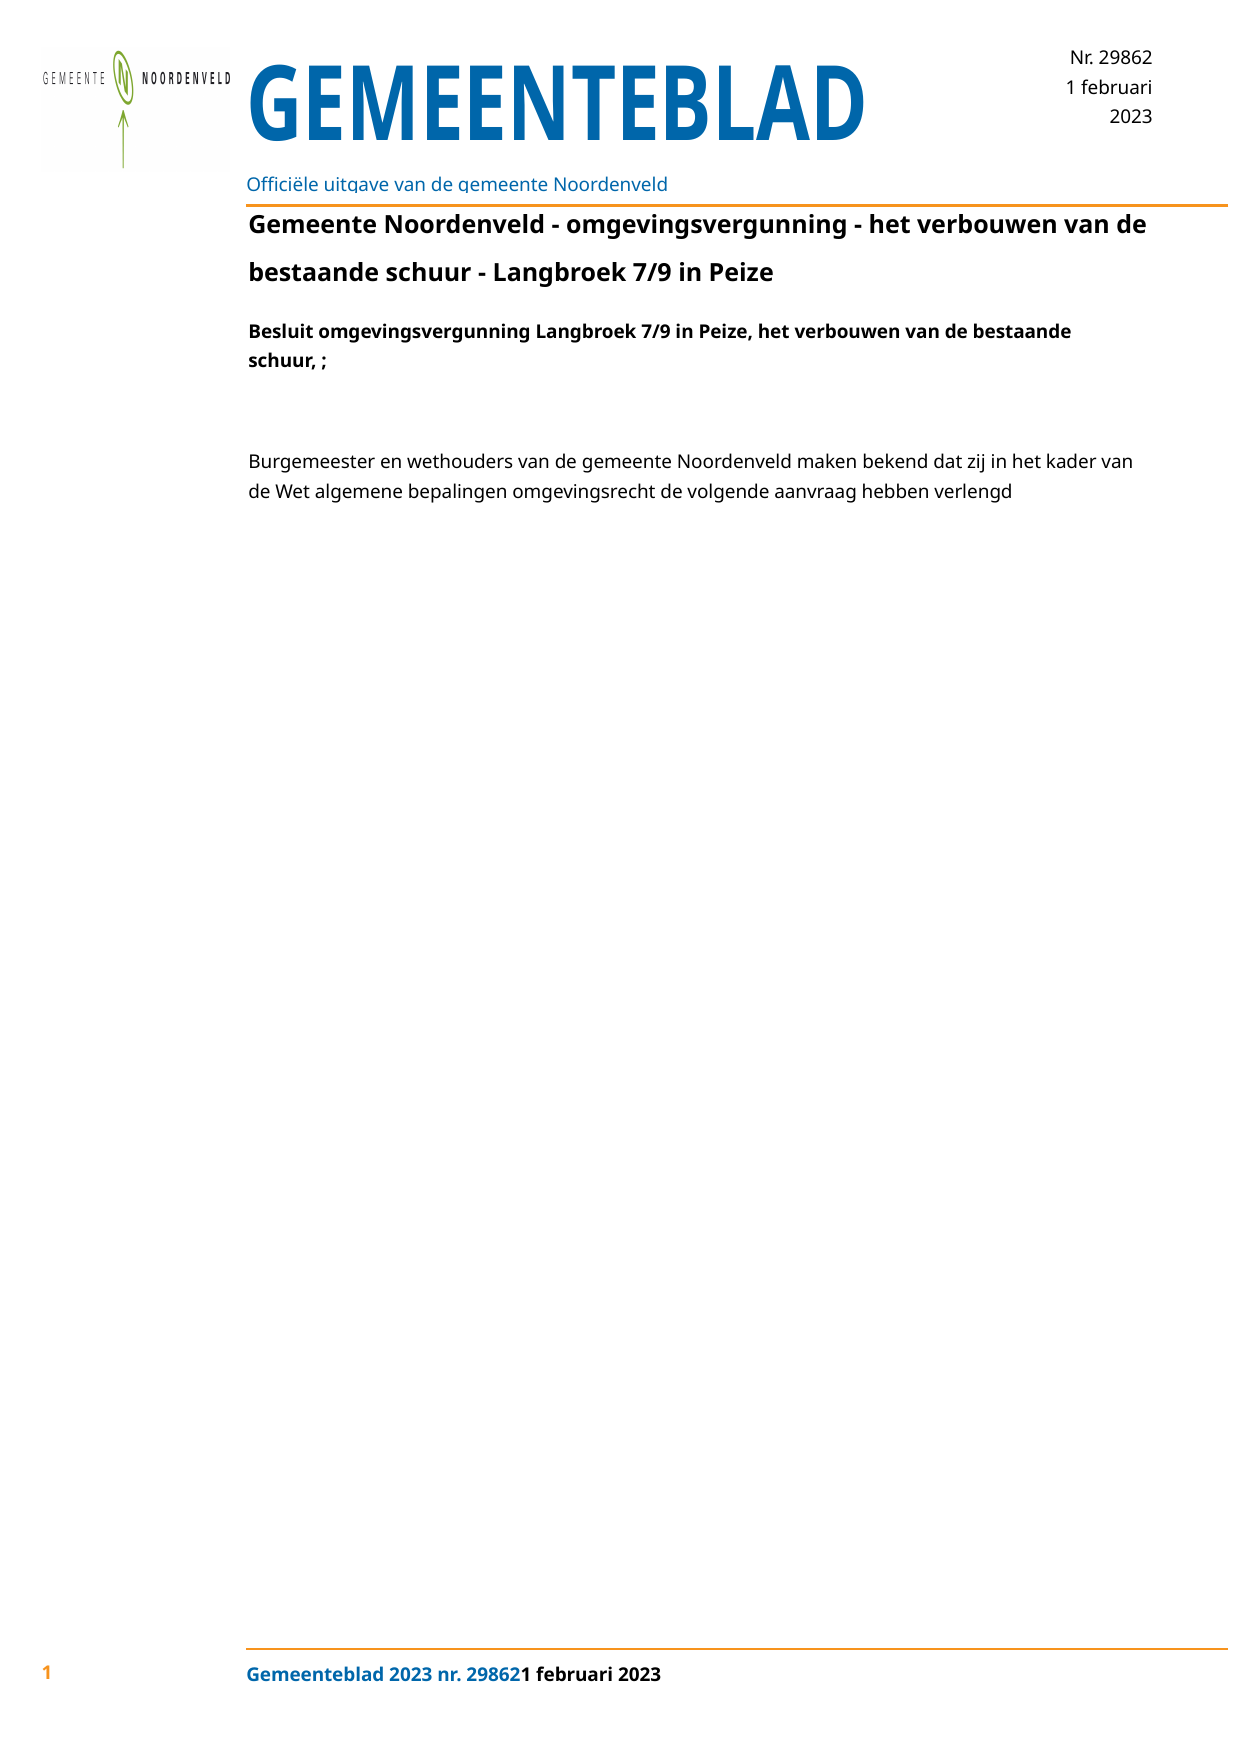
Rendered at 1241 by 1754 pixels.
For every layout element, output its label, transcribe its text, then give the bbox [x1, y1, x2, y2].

picture [41, 47, 231, 172]
text Burgemeester en wethouders van de gemeente Noordenveld maken bekend dat zij in het kader van de Wet algemene bepalingen omgevingsrecht de volgende aanvraag hebben verlengd [248, 448, 1152, 504]
text Besluit omgevingsvergunning Langbroek 7/9 in Peize, het verbouwen van de bestaande schuur, ; [248, 318, 1152, 373]
text Gemeente Noordenveld - omgevingsvergunning - het verbouwen van de bestaande schuur - Langbroek 7/9 in Peize [248, 207, 1152, 288]
